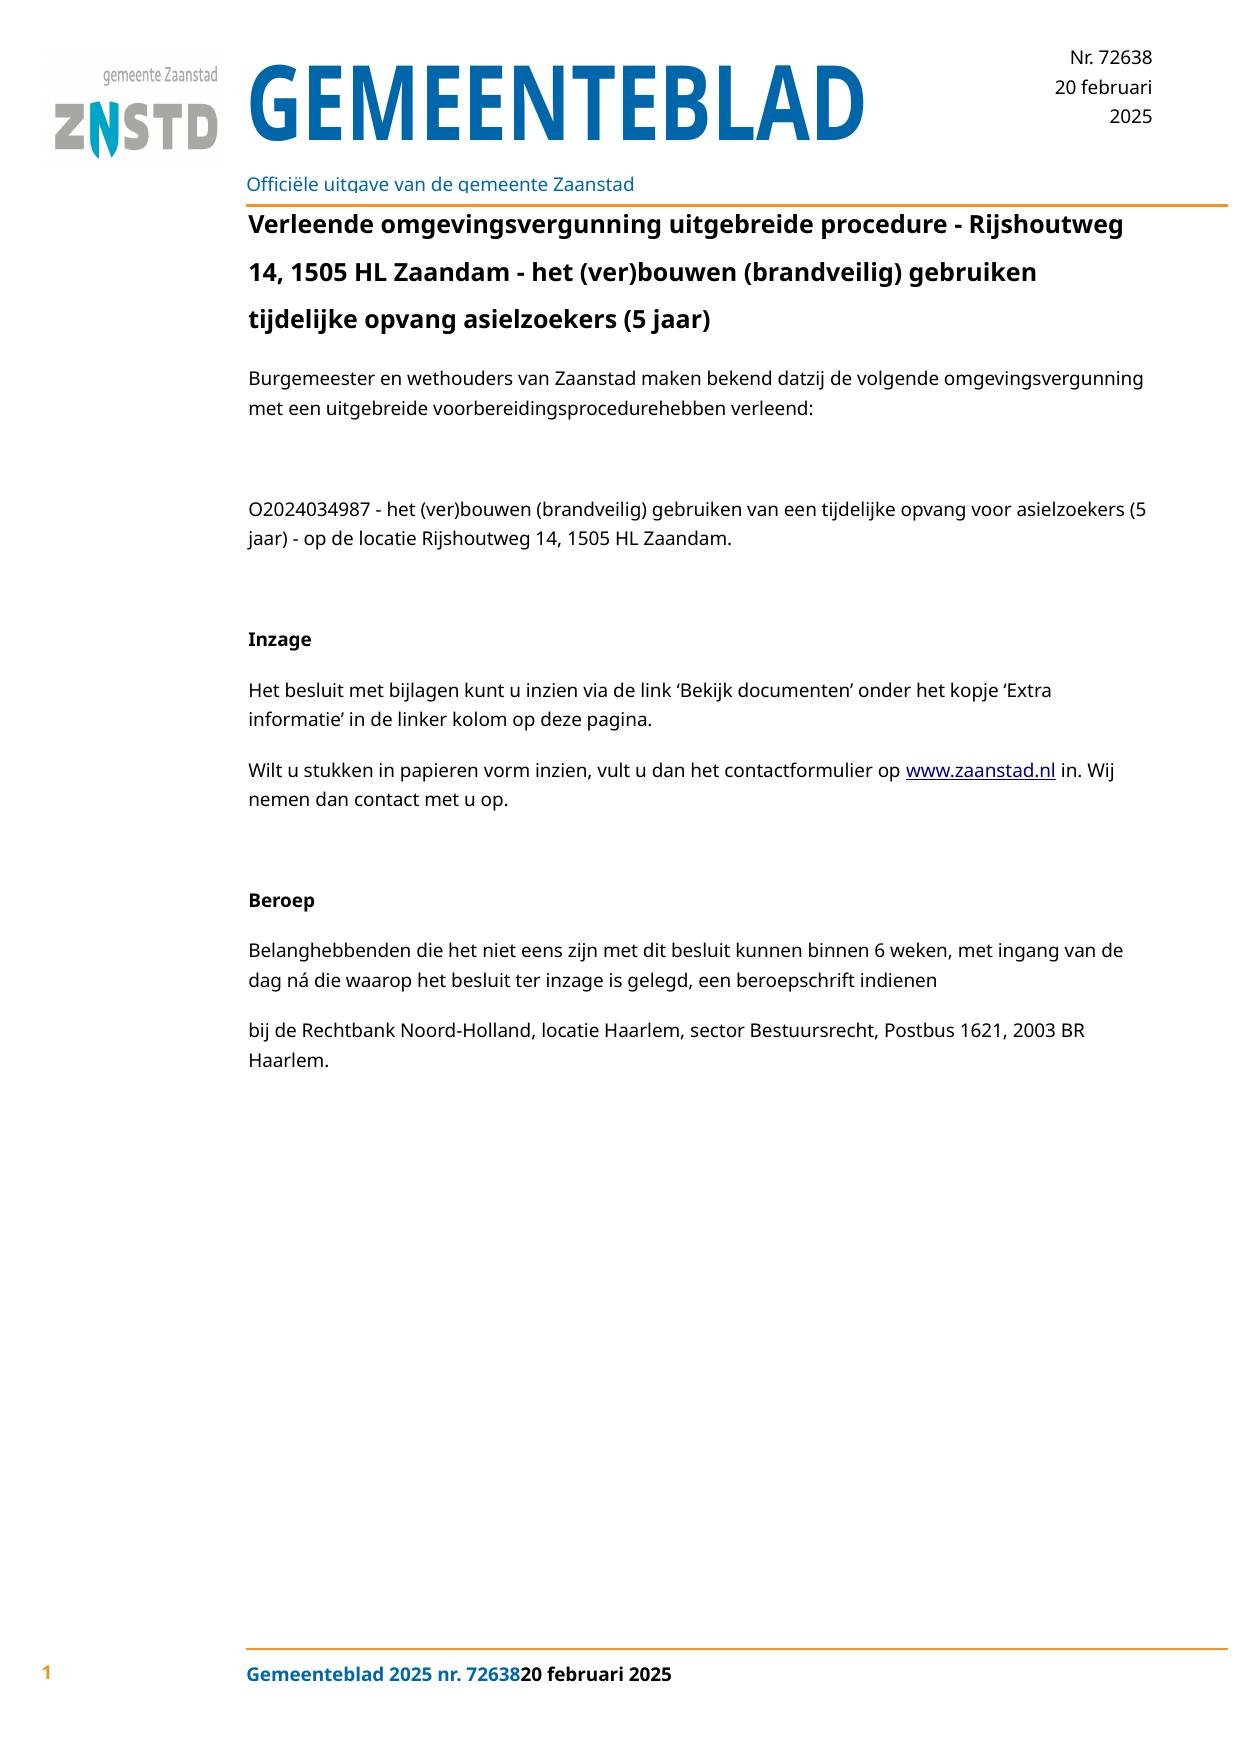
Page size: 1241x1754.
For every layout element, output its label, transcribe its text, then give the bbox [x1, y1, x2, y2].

text Beroep [248, 887, 1152, 913]
text Inzage [248, 626, 1152, 652]
text Belanghebbenden die het niet eens zijn met dit besluit kunnen binnen 6 weken, met ingang van de dag ná die waarop het besluit ter inzage is gelegd, een beroepschrift indienen [248, 938, 1152, 993]
text Verleende omgevingsvergunning uitgebreide procedure - Rijshoutweg 14, 1505 HL Zaandam - het (ver)bouwen (brandveilig) gebruiken tijdelijke opvang asielzoekers (5 jaar) [248, 207, 1152, 336]
text bij de Rechtbank Noord-Holland, locatie Haarlem, sector Bestuursrecht, Postbus 1621, 2003 BR Haarlem. [248, 1018, 1152, 1073]
picture [41, 47, 231, 172]
text Burgemeester en wethouders van Zaanstad maken bekend datzij de volgende omgevingsvergunning met een uitgebreide voorbereidingsprocedurehebben verleend: [248, 366, 1152, 421]
text Het besluit met bijlagen kunt u inzien via de link ‘Bekijk documenten’ onder het kopje ‘Extra informatie’ in de linker kolom op deze pagina. [248, 677, 1152, 732]
text O2024034987 - het (ver)bouwen (brandveilig) gebruiken van een tijdelijke opvang voor asielzoekers (5 jaar) - op de locatie Rijshoutweg 14, 1505 HL Zaandam. [248, 496, 1152, 551]
text Wilt u stukken in papieren vorm inzien, vult u dan het contactformulier op www.zaanstad.nl in. Wij nemen dan contact met u op. [248, 757, 1152, 812]
